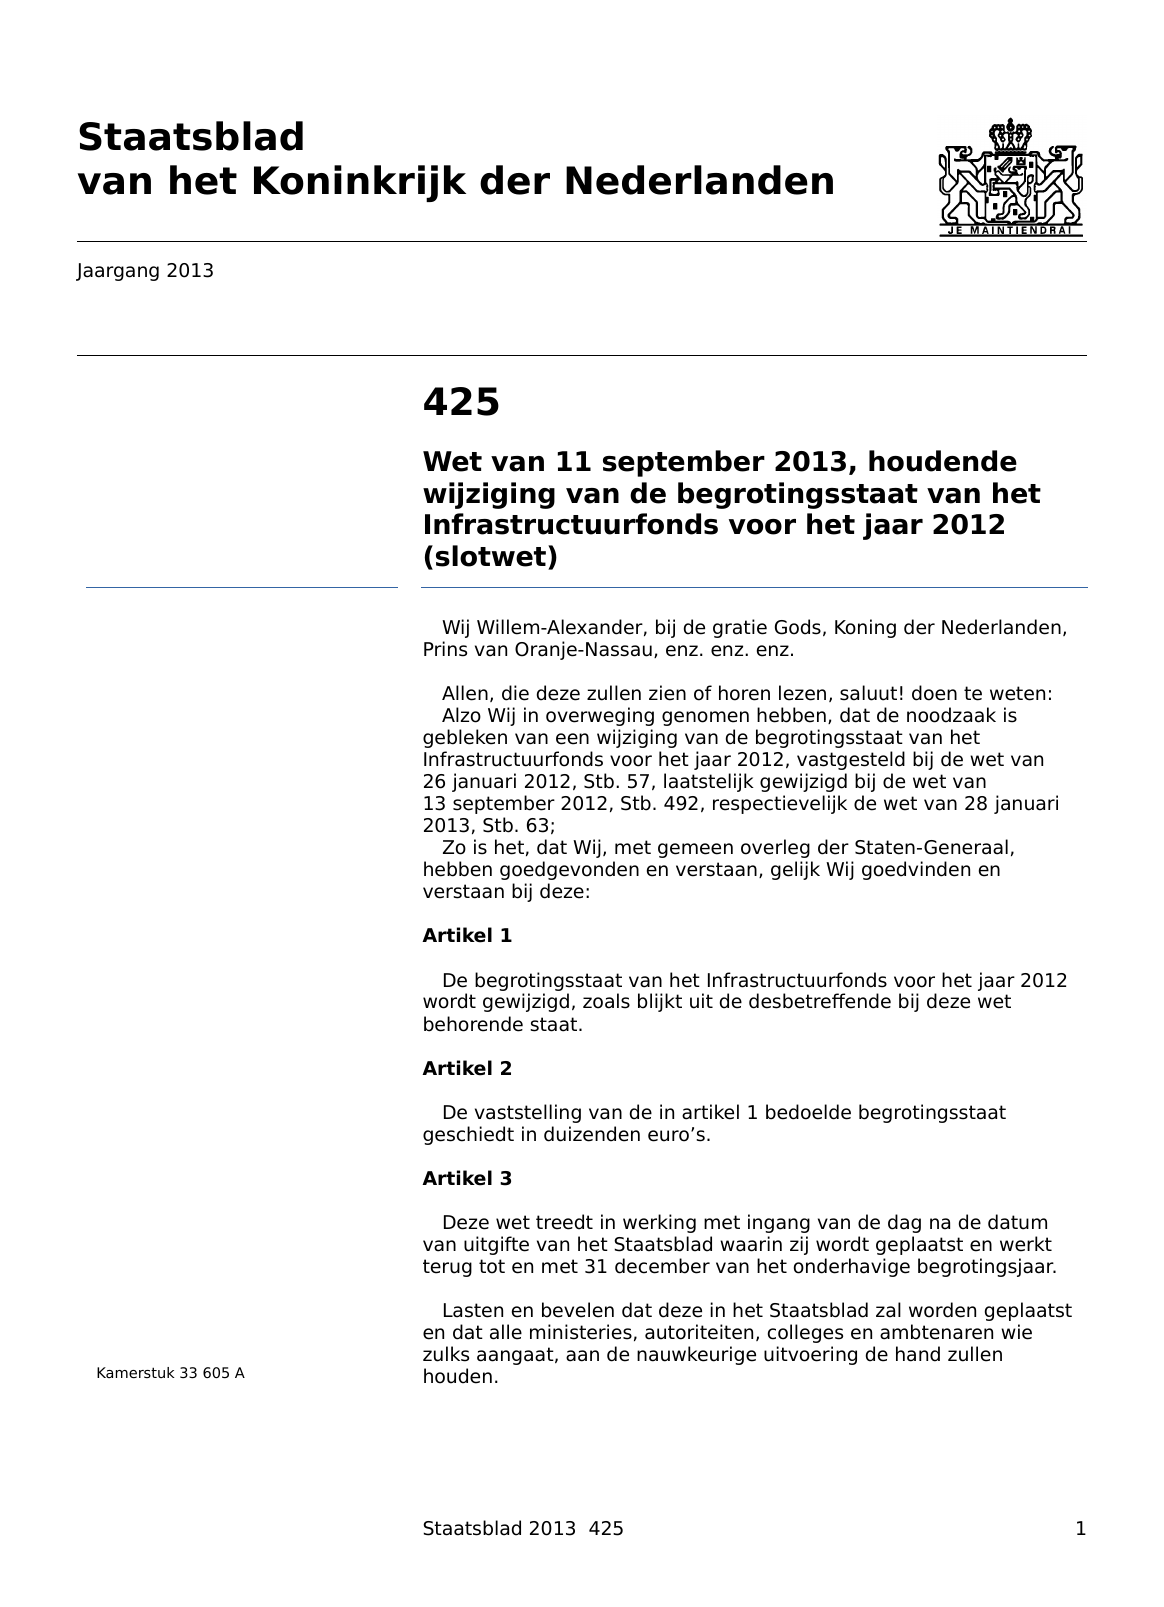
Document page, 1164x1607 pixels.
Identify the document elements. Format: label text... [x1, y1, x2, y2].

table_header Staatsblad van het Koninkrijk der Nederlanden [77, 100, 886, 241]
subtitle Artikel 1 [422, 925, 1087, 947]
text Alzo Wij in overweging genomen hebben, dat de noodzaak is gebleken van een wijziging van de begrotingsstaat van het Infrastructuurfonds voor het jaar 2012, vastgesteld bij de wet van 26 januari 2012, Stb. 57, laatstelijk gewijzigd bij de wet van 13 september 2012, Stb. 492, respectievelijk de wet van 28 januari 2013, Stb. 63; [422, 705, 1087, 837]
subtitle Artikel 2 [422, 1058, 1087, 1079]
picture [936, 115, 1087, 240]
subtitle 425 [422, 381, 1087, 424]
text Lasten en bevelen dat deze in het Staatsblad zal worden geplaatst en dat alle ministeries, autoriteiten, colleges en ambtenaren wie zulks aangaat, aan de nauwkeurige uitvoering de hand zullen houden. [422, 1300, 1087, 1388]
text Wet van 11 september 2013, houdende wijziging van de begrotingsstaat van het Infrastructuurfonds voor het jaar 2012 (slotwet) [422, 447, 1087, 573]
table_header [886, 100, 1087, 241]
text Kamerstuk 33 605 A [77, 1365, 396, 1382]
text Zo is het, dat Wij, met gemeen overleg der Staten-Generaal, hebben goedgevonden en verstaan, gelijk Wij goedvinden en verstaan bij deze: [422, 837, 1087, 903]
subtitle Artikel 3 [422, 1168, 1087, 1190]
text Wij Willem-Alexander, bij de gratie Gods, Koning der Nederlanden, Prins van Oranje-Nassau, enz. enz. enz. [422, 617, 1087, 661]
text De vaststelling van de in artikel 1 bedoelde begrotingsstaat geschiedt in duizenden euro’s. [422, 1102, 1087, 1146]
text Allen, die deze zullen zien of horen lezen, saluut! doen te weten: [422, 683, 1087, 705]
text Deze wet treedt in werking met ingang van de dag na de datum van uitgifte van het Staatsblad waarin zij wordt geplaatst en werkt terug tot en met 31 december van het onderhavige begrotingsjaar. [422, 1212, 1087, 1278]
table_cell Jaargang 2013 [77, 242, 1087, 355]
text De begrotingsstaat van het Infrastructuurfonds voor het jaar 2012 wordt gewijzigd, zoals blijkt uit de desbetreffende bij deze wet behorende staat. [422, 969, 1087, 1035]
